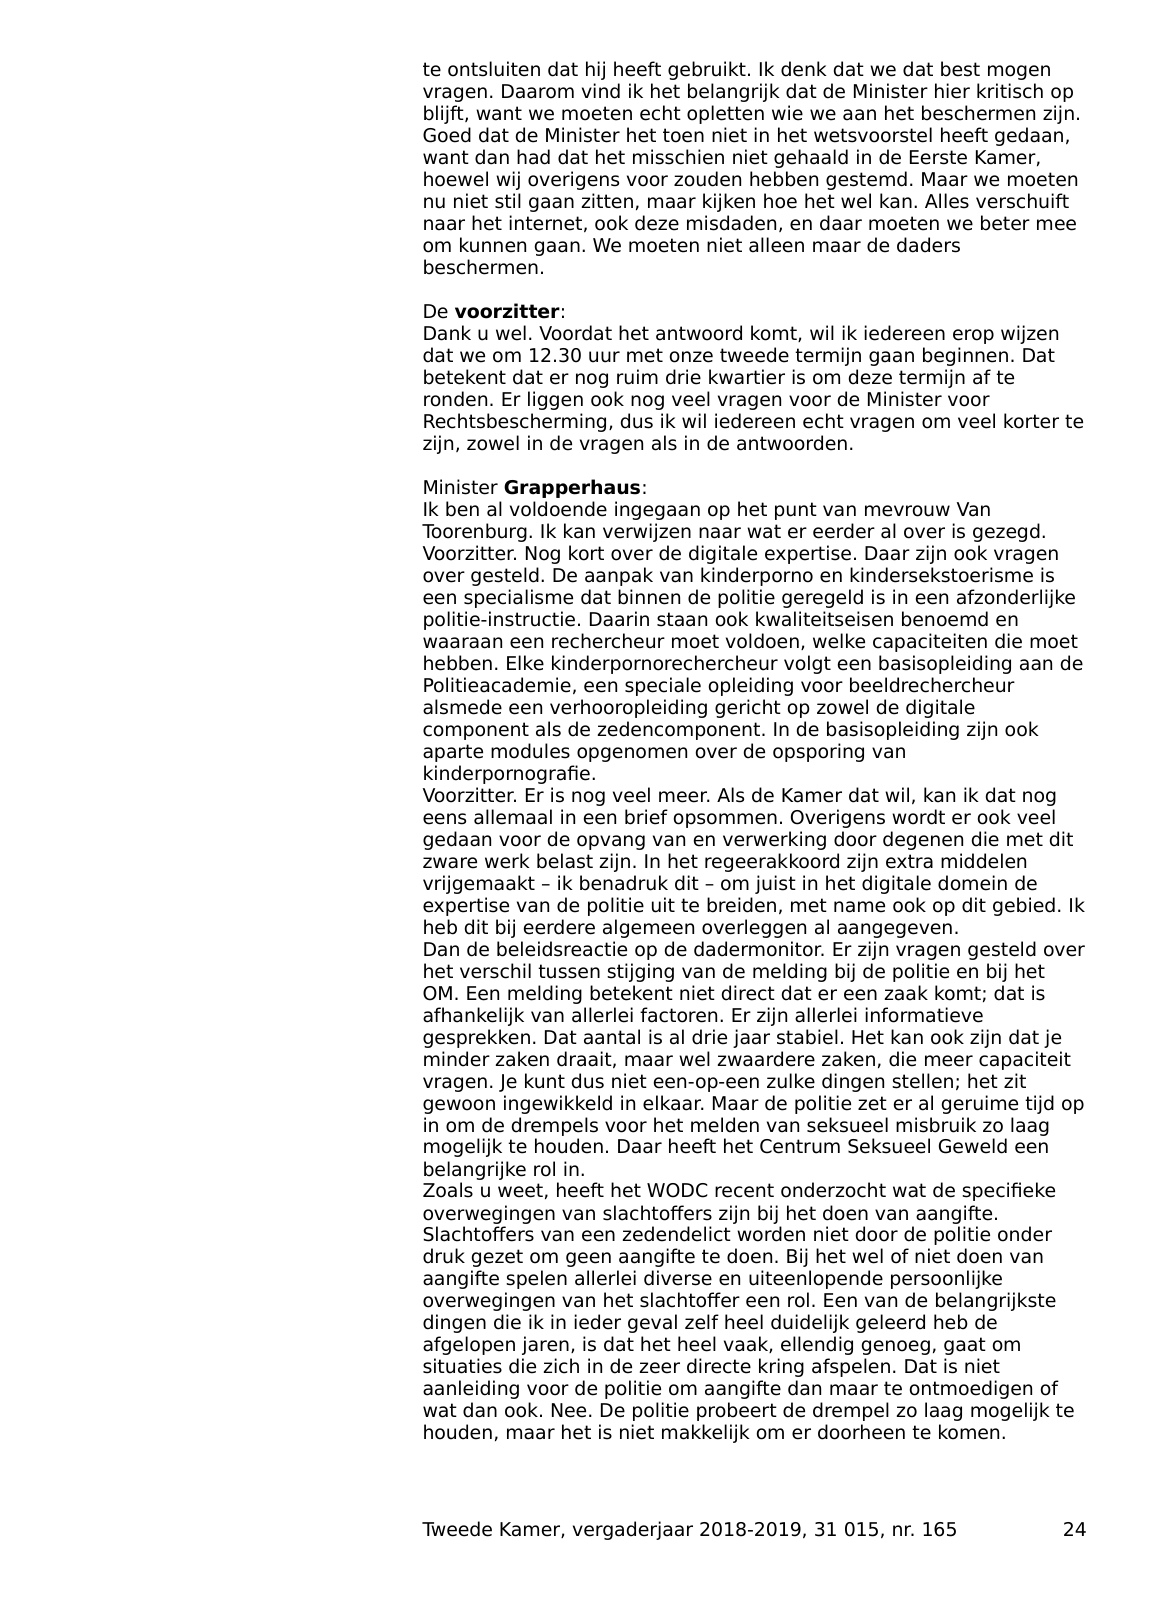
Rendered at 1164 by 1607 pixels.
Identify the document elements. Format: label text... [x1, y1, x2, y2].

text te ontsluiten dat hij heeft gebruikt. Ik denk dat we dat best mogen vragen. Daarom vind ik het belangrijk dat de Minister hier kritisch op blijft, want we moeten echt opletten wie we aan het beschermen zijn. Goed dat de Minister het toen niet in het wetsvoorstel heeft gedaan, want dan had dat het misschien niet gehaald in de Eerste Kamer, hoewel wij overigens voor zouden hebben gestemd. Maar we moeten nu niet stil gaan zitten, maar kijken hoe het wel kan. Alles verschuift naar het internet, ook deze misdaden, en daar moeten we beter mee om kunnen gaan. We moeten niet alleen maar de daders beschermen. [422, 59, 1087, 279]
text Voorzitter. Nog kort over de digitale expertise. Daar zijn ook vragen over gesteld. De aanpak van kinderporno en kindersekstoerisme is een specialisme dat binnen de politie geregeld is in een afzonderlijke politie-instructie. Daarin staan ook kwaliteitseisen benoemd en waaraan een rechercheur moet voldoen, welke capaciteiten die moet hebben. Elke kinderpornorechercheur volgt een basisopleiding aan de Politieacademie, een speciale opleiding voor beeldrechercheur alsmede een verhooropleiding gericht op zowel de digitale component als de zedencomponent. In de basisopleiding zijn ook aparte modules opgenomen over de opsporing van kinderpornografie. [422, 543, 1087, 785]
text Minister Grapperhaus: [422, 477, 1087, 499]
text Dan de beleidsreactie op de dadermonitor. Er zijn vragen gesteld over het verschil tussen stijging van de melding bij de politie en bij het OM. Een melding betekent niet direct dat er een zaak komt; dat is afhankelijk van allerlei factoren. Er zijn allerlei informatieve gesprekken. Dat aantal is al drie jaar stabiel. Het kan ook zijn dat je minder zaken draait, maar wel zwaardere zaken, die meer capaciteit vragen. Je kunt dus niet een-op-een zulke dingen stellen; het zit gewoon ingewikkeld in elkaar. Maar de politie zet er al geruime tijd op in om de drempels voor het melden van seksueel misbruik zo laag mogelijk te houden. Daar heeft het Centrum Seksueel Geweld een belangrijke rol in. [422, 939, 1087, 1180]
text Dank u wel. Voordat het antwoord komt, wil ik iedereen erop wijzen dat we om 12.30 uur met onze tweede termijn gaan beginnen. Dat betekent dat er nog ruim drie kwartier is om deze termijn af te ronden. Er liggen ook nog veel vragen voor de Minister voor Rechtsbescherming, dus ik wil iedereen echt vragen om veel korter te zijn, zowel in de vragen als in de antwoorden. [422, 323, 1087, 455]
text Ik ben al voldoende ingegaan op het punt van mevrouw Van Toorenburg. Ik kan verwijzen naar wat er eerder al over is gezegd. [422, 499, 1087, 543]
text Voorzitter. Er is nog veel meer. Als de Kamer dat wil, kan ik dat nog eens allemaal in een brief opsommen. Overigens wordt er ook veel gedaan voor de opvang van en verwerking door degenen die met dit zware werk belast zijn. In het regeerakkoord zijn extra middelen vrijgemaakt – ik benadruk dit – om juist in het digitale domein de expertise van de politie uit te breiden, met name ook op dit gebied. Ik heb dit bij eerdere algemeen overleggen al aangegeven. [422, 785, 1087, 939]
text De voorzitter: [422, 301, 1087, 323]
text Zoals u weet, heeft het WODC recent onderzocht wat de specifieke overwegingen van slachtoffers zijn bij het doen van aangifte. Slachtoffers van een zedendelict worden niet door de politie onder druk gezet om geen aangifte te doen. Bij het wel of niet doen van aangifte spelen allerlei diverse en uiteenlopende persoonlijke overwegingen van het slachtoffer een rol. Een van de belangrijkste dingen die ik in ieder geval zelf heel duidelijk geleerd heb de afgelopen jaren, is dat het heel vaak, ellendig genoeg, gaat om situaties die zich in de zeer directe kring afspelen. Dat is niet aanleiding voor de politie om aangifte dan maar te ontmoedigen of wat dan ook. Nee. De politie probeert de drempel zo laag mogelijk te houden, maar het is niet makkelijk om er doorheen te komen. [422, 1180, 1087, 1444]
